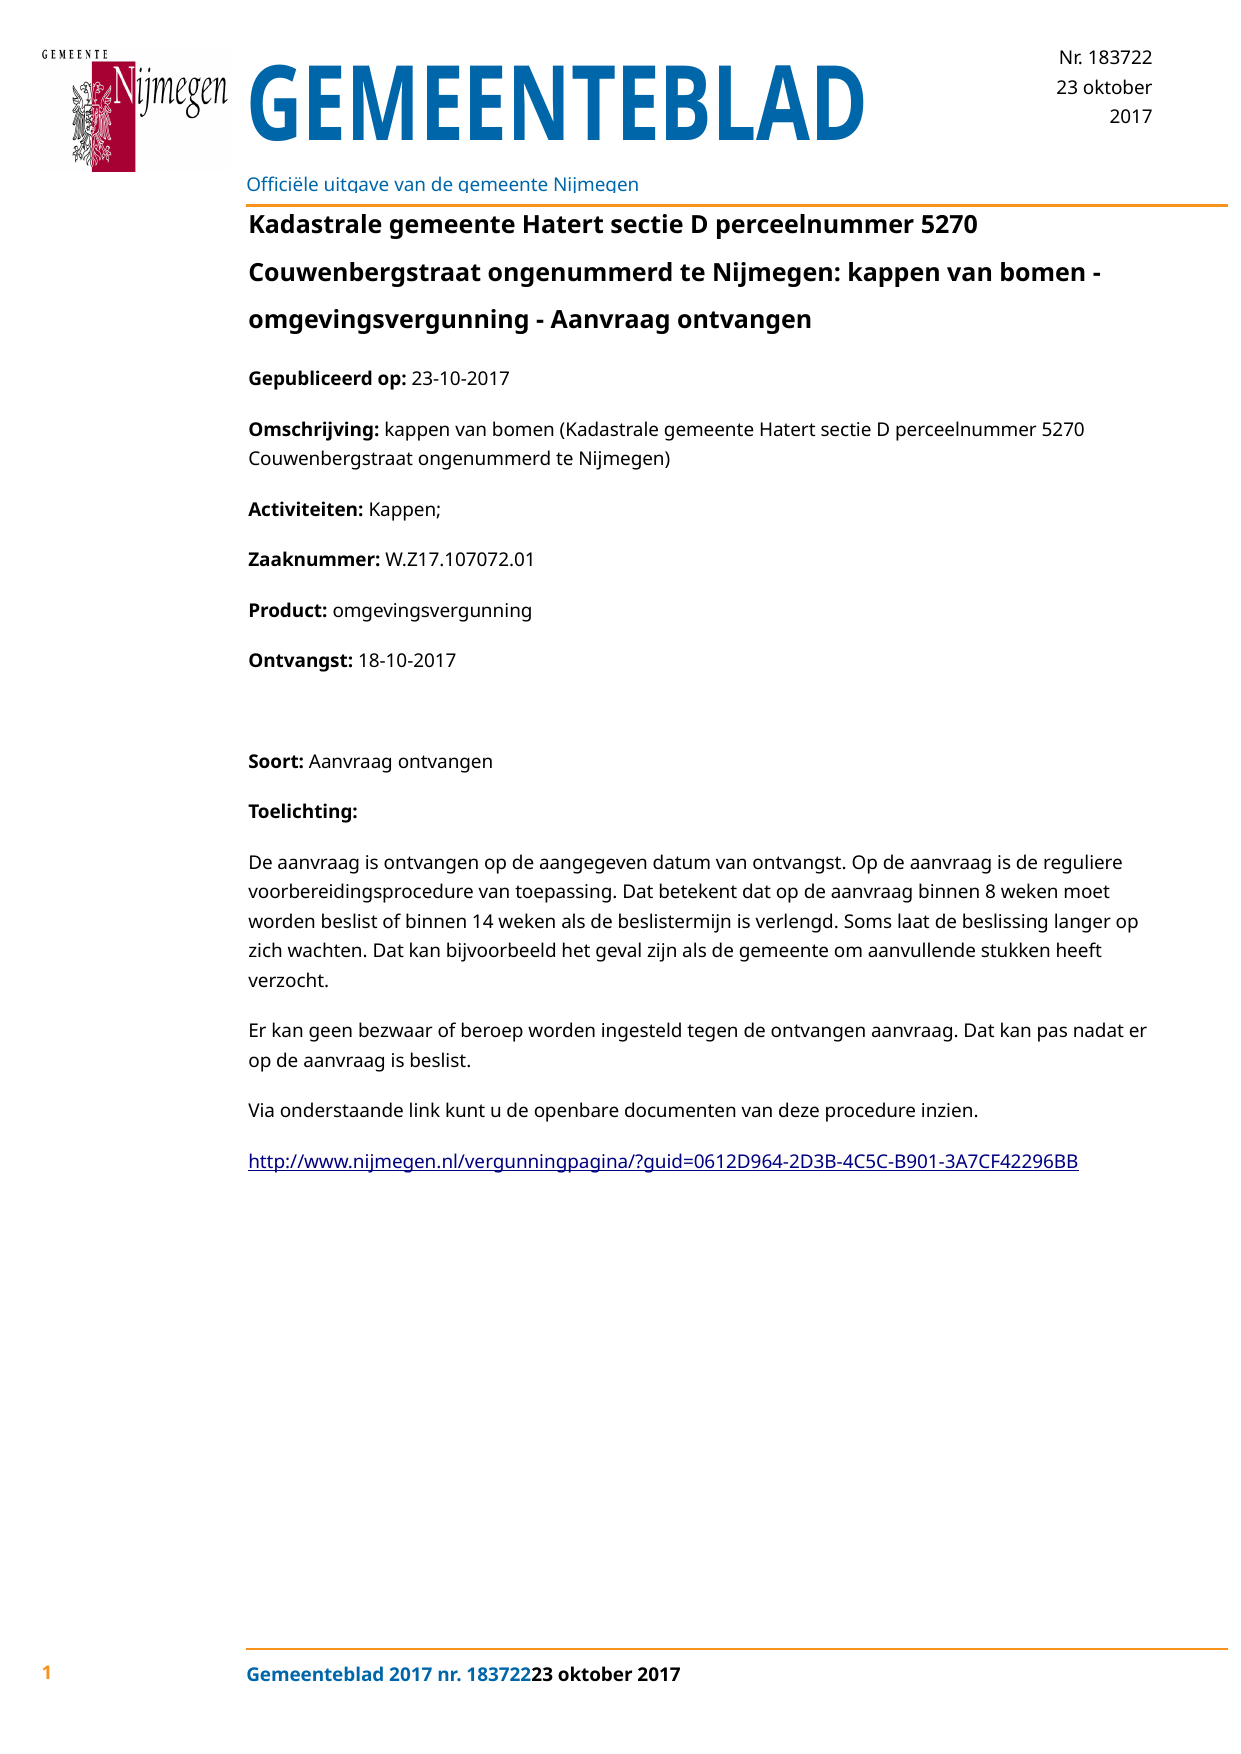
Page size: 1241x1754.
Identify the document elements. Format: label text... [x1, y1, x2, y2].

text De aanvraag is ontvangen op de aangegeven datum van ontvangst. Op de aanvraag is de reguliere voorbereidingsprocedure van toepassing. Dat betekent dat op de aanvraag binnen 8 weken moet worden beslist of binnen 14 weken als de beslistermijn is verlengd. Soms laat de beslissing langer op zich wachten. Dat kan bijvoorbeeld het geval zijn als de gemeente om aanvullende stukken heeft verzocht. [248, 849, 1152, 993]
text Soort: Aanvraag ontvangen [248, 748, 1152, 774]
text Zaaknummer: W.Z17.107072.01 [248, 546, 1152, 572]
picture [41, 47, 231, 172]
text Er kan geen bezwaar of beroep worden ingesteld tegen de ontvangen aanvraag. Dat kan pas nadat er op de aanvraag is beslist. [248, 1018, 1152, 1073]
text Toelichting: [248, 798, 1152, 824]
text Via onderstaande link kunt u de openbare documenten van deze procedure inzien. [248, 1098, 1152, 1123]
text Product: omgevingsvergunning [248, 597, 1152, 622]
text Ontvangst: 18-10-2017 [248, 647, 1152, 673]
text Omschrijving: kappen van bomen (Kadastrale gemeente Hatert sectie D perceelnummer 5270 Couwenbergstraat ongenummerd te Nijmegen) [248, 416, 1152, 471]
text Activiteiten: Kappen; [248, 496, 1152, 522]
text Gepubliceerd op: 23-10-2017 [248, 366, 1152, 391]
text http://www.nijmegen.nl/vergunningpagina/?guid=0612D964-2D3B-4C5C-B901-3A7CF42296BB [248, 1148, 1152, 1174]
text Kadastrale gemeente Hatert sectie D perceelnummer 5270 Couwenbergstraat ongenummerd te Nijmegen: kappen van bomen - omgevingsvergunning - Aanvraag ontvangen [248, 207, 1152, 336]
